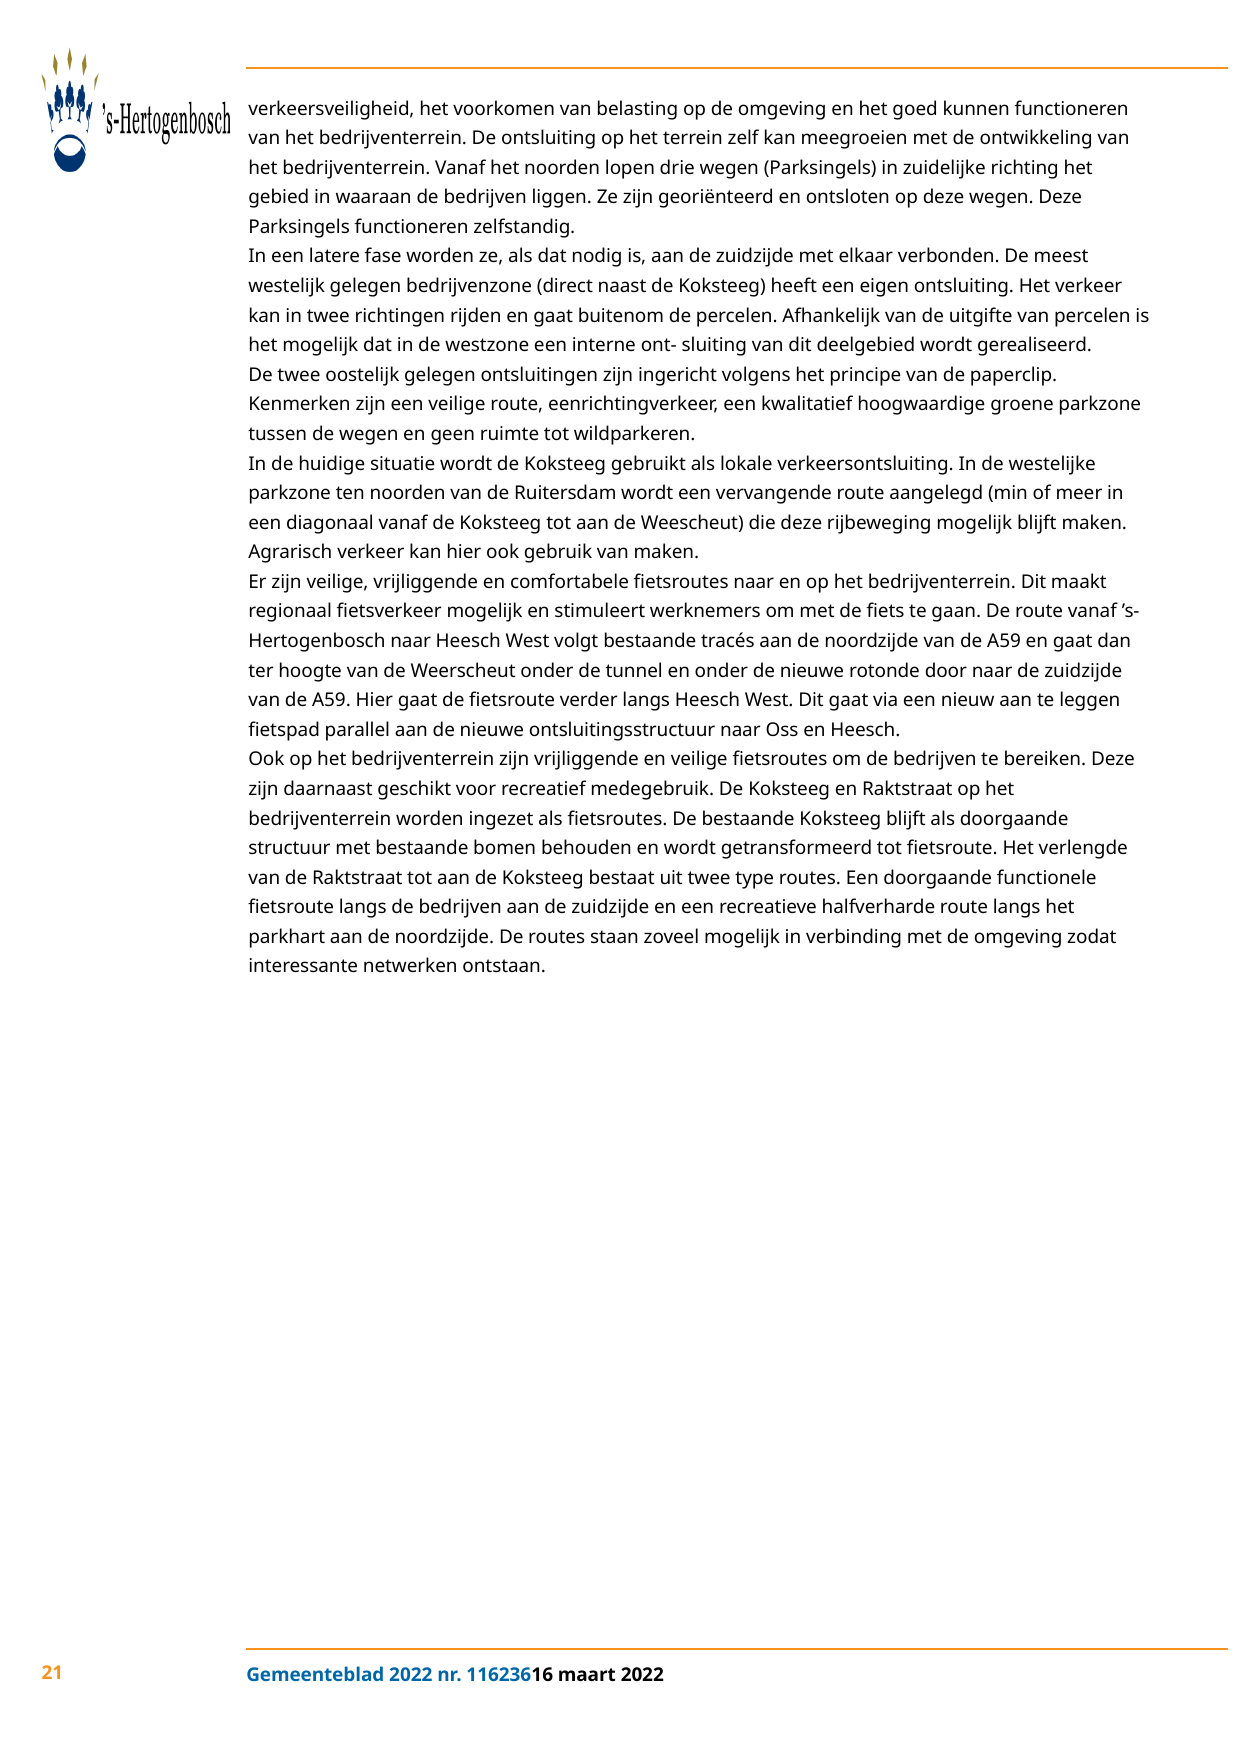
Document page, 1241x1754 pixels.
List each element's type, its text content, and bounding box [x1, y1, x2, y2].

text Er zijn veilige, vrijliggende en comfortabele fietsroutes naar en op het bedrijventerrein. Dit maakt regionaal fietsverkeer mogelijk en stimuleert werknemers om met de fiets te gaan. De route vanaf ’s-Hertogenbosch naar Heesch West volgt bestaande tracés aan de noordzijde van de A59 en gaat dan ter hoogte van de Weerscheut onder de tunnel en onder de nieuwe rotonde door naar de zuidzijde van de A59. Hier gaat de fietsroute verder langs Heesch West. Dit gaat via een nieuw aan te leggen fietspad parallel aan de nieuwe ontsluitingsstructuur naar Oss en Heesch. [248, 568, 1152, 742]
text In een latere fase worden ze, als dat nodig is, aan de zuidzijde met elkaar verbonden. De meest westelijk gelegen bedrijvenzone (direct naast de Koksteeg) heeft een eigen ontsluiting. Het verkeer kan in twee richtingen rijden en gaat buitenom de percelen. Afhankelijk van de uitgifte van percelen is het mogelijk dat in de westzone een interne ont- sluiting van dit deelgebied wordt gerealiseerd. [248, 243, 1152, 357]
text In de huidige situatie wordt de Koksteeg gebruikt als lokale verkeersontsluiting. In de westelijke parkzone ten noorden van de Ruitersdam wordt een vervangende route aangelegd (min of meer in een diagonaal vanaf de Koksteeg tot aan de Weescheut) die deze rijbeweging mogelijk blijft maken. Agrarisch verkeer kan hier ook gebruik van maken. [248, 450, 1152, 564]
text verkeersveiligheid, het voorkomen van belasting op de omgeving en het goed kunnen functioneren van het bedrijventerrein. De ontsluiting op het terrein zelf kan meegroeien met de ontwikkeling van het bedrijventerrein. Vanaf het noorden lopen drie wegen (Parksingels) in zuidelijke richting het gebied in waaraan de bedrijven liggen. Ze zijn georiënteerd en ontsloten op deze wegen. Deze Parksingels functioneren zelfstandig. [248, 95, 1152, 239]
text Ook op het bedrijventerrein zijn vrijliggende en veilige fietsroutes om de bedrijven te bereiken. Deze zijn daarnaast geschikt voor recreatief medegebruik. De Koksteeg en Raktstraat op het bedrijventerrein worden ingezet als fietsroutes. De bestaande Koksteeg blijft als doorgaande structuur met bestaande bomen behouden en wordt getransformeerd tot fietsroute. Het verlengde van de Raktstraat tot aan de Koksteeg bestaat uit twee type routes. Een doorgaande functionele fietsroute langs de bedrijven aan de zuidzijde en een recreatieve halfverharde route langs het parkhart aan de noordzijde. De routes staan zoveel mogelijk in verbinding met de omgeving zodat interessante netwerken ontstaan. [248, 746, 1152, 978]
text De twee oostelijk gelegen ontsluitingen zijn ingericht volgens het principe van de paperclip. Kenmerken zijn een veilige route, eenrichtingverkeer, een kwalitatief hoogwaardige groene parkzone tussen de wegen en geen ruimte tot wildparkeren. [248, 361, 1152, 446]
picture [41, 47, 231, 172]
